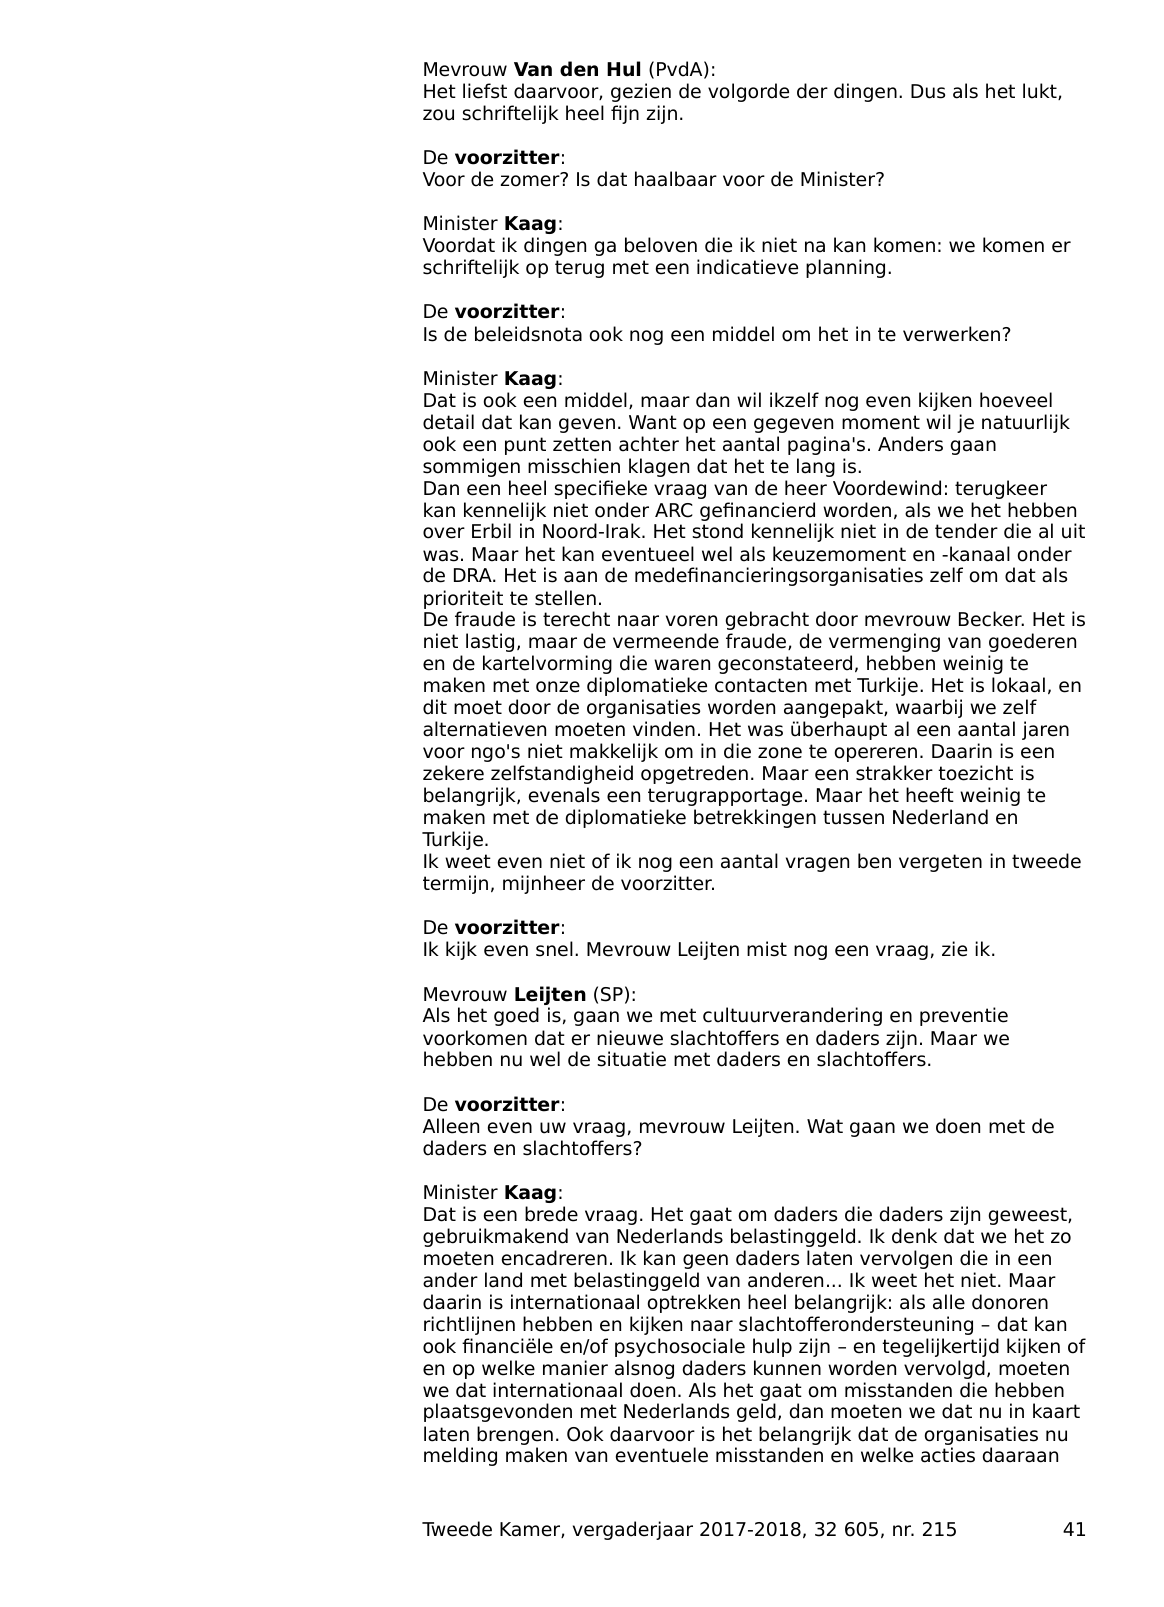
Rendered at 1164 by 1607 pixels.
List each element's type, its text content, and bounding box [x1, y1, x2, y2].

text Het liefst daarvoor, gezien de volgorde der dingen. Dus als het lukt, zou schriftelijk heel fijn zijn. [422, 81, 1087, 125]
text De voorzitter: [422, 147, 1087, 169]
text Ik kijk even snel. Mevrouw Leijten mist nog een vraag, zie ik. [422, 939, 1087, 961]
text Minister Kaag: [422, 1182, 1087, 1204]
text De voorzitter: [422, 301, 1087, 323]
text Minister Kaag: [422, 368, 1087, 389]
text Dat is een brede vraag. Het gaat om daders die daders zijn geweest, gebruikmakend van Nederlands belastinggeld. Ik denk dat we het zo moeten encadreren. Ik kan geen daders laten vervolgen die in een ander land met belastinggeld van anderen... Ik weet het niet. Maar daarin is internationaal optrekken heel belangrijk: als alle donoren richtlijnen hebben en kijken naar slachtofferondersteuning – dat kan ook financiële en/of psychosociale hulp zijn – en tegelijkertijd kijken of en op welke manier alsnog daders kunnen worden vervolgd, moeten we dat internationaal doen. Als het gaat om misstanden die hebben plaatsgevonden met Nederlands geld, dan moeten we dat nu in kaart laten brengen. Ook daarvoor is het belangrijk dat de organisaties nu melding maken van eventuele misstanden en welke acties daaraan [422, 1204, 1087, 1467]
text Minister Kaag: [422, 213, 1087, 235]
text Als het goed is, gaan we met cultuurverandering en preventie voorkomen dat er nieuwe slachtoffers en daders zijn. Maar we hebben nu wel de situatie met daders en slachtoffers. [422, 1005, 1087, 1071]
text Dat is ook een middel, maar dan wil ikzelf nog even kijken hoeveel detail dat kan geven. Want op een gegeven moment wil je natuurlijk ook een punt zetten achter het aantal pagina's. Anders gaan sommigen misschien klagen dat het te lang is. [422, 389, 1087, 477]
text Mevrouw Van den Hul (PvdA): [422, 59, 1087, 81]
text Ik weet even niet of ik nog een aantal vragen ben vergeten in tweede termijn, mijnheer de voorzitter. [422, 851, 1087, 895]
text Voordat ik dingen ga beloven die ik niet na kan komen: we komen er schriftelijk op terug met een indicatieve planning. [422, 235, 1087, 279]
text Dan een heel specifieke vraag van de heer Voordewind: terugkeer kan kennelijk niet onder ARC gefinancierd worden, als we het hebben over Erbil in Noord-Irak. Het stond kennelijk niet in de tender die al uit was. Maar het kan eventueel wel als keuzemoment en -kanaal onder de DRA. Het is aan de medefinancieringsorganisaties zelf om dat als prioriteit te stellen. [422, 477, 1087, 609]
text De fraude is terecht naar voren gebracht door mevrouw Becker. Het is niet lastig, maar de vermeende fraude, de vermenging van goederen en de kartelvorming die waren geconstateerd, hebben weinig te maken met onze diplomatieke contacten met Turkije. Het is lokaal, en dit moet door de organisaties worden aangepakt, waarbij we zelf alternatieven moeten vinden. Het was überhaupt al een aantal jaren voor ngo's niet makkelijk om in die zone te opereren. Daarin is een zekere zelfstandigheid opgetreden. Maar een strakker toezicht is belangrijk, evenals een terugrapportage. Maar het heeft weinig te maken met de diplomatieke betrekkingen tussen Nederland en Turkije. [422, 609, 1087, 851]
text De voorzitter: [422, 917, 1087, 939]
text De voorzitter: [422, 1093, 1087, 1116]
text Voor de zomer? Is dat haalbaar voor de Minister? [422, 169, 1087, 191]
text Alleen even uw vraag, mevrouw Leijten. Wat gaan we doen met de daders en slachtoffers? [422, 1116, 1087, 1159]
text Mevrouw Leijten (SP): [422, 983, 1087, 1005]
text Is de beleidsnota ook nog een middel om het in te verwerken? [422, 323, 1087, 345]
